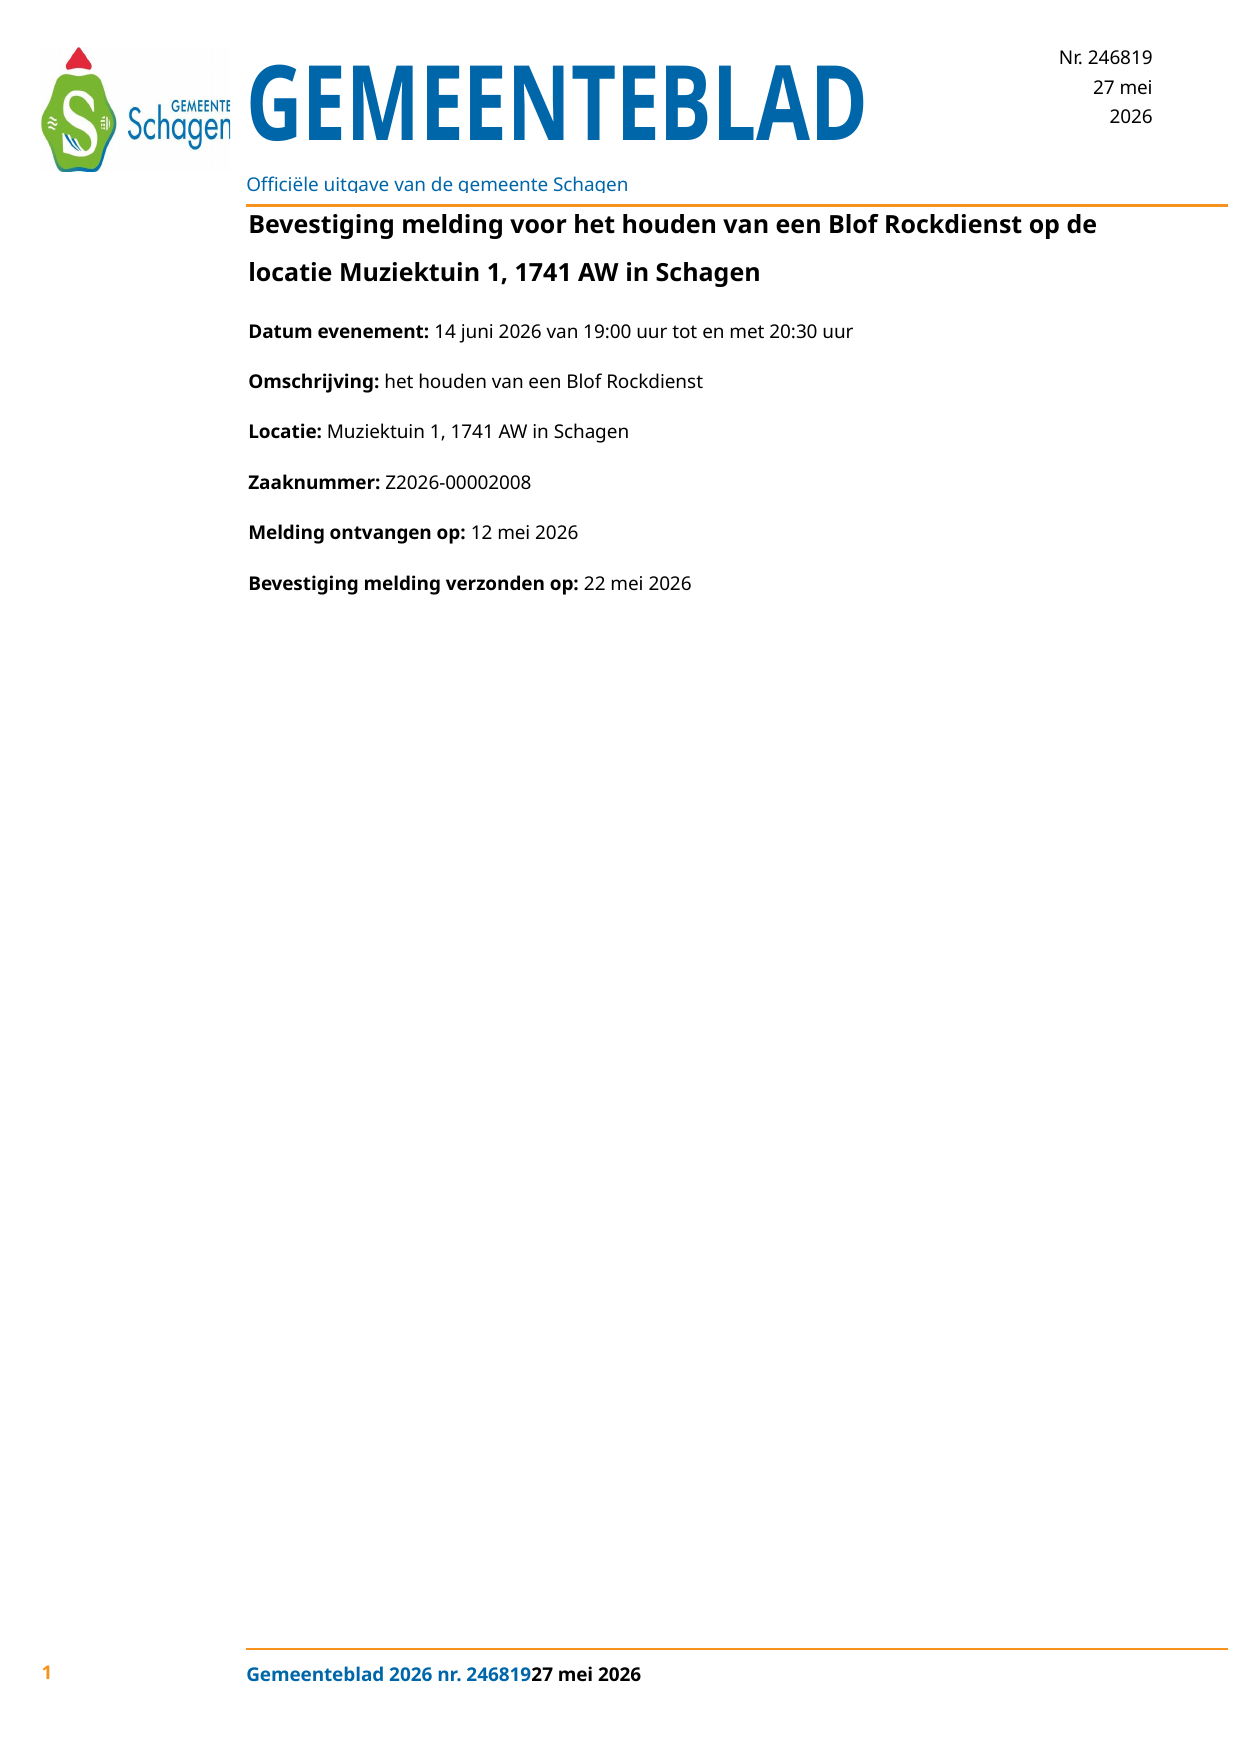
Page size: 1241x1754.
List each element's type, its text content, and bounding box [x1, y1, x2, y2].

picture [41, 47, 231, 172]
text Datum evenement: 14 juni 2026 van 19:00 uur tot en met 20:30 uur [248, 318, 1152, 344]
text Bevestiging melding verzonden op: 22 mei 2026 [248, 570, 1152, 596]
text Omschrijving: het houden van een Blof Rockdienst [248, 368, 1152, 394]
text Zaaknummer: Z2026-00002008 [248, 469, 1152, 495]
text Melding ontvangen op: 12 mei 2026 [248, 519, 1152, 545]
text Locatie: Muziektuin 1, 1741 AW in Schagen [248, 419, 1152, 444]
text Bevestiging melding voor het houden van een Blof Rockdienst op de locatie Muziektuin 1, 1741 AW in Schagen [248, 207, 1152, 288]
